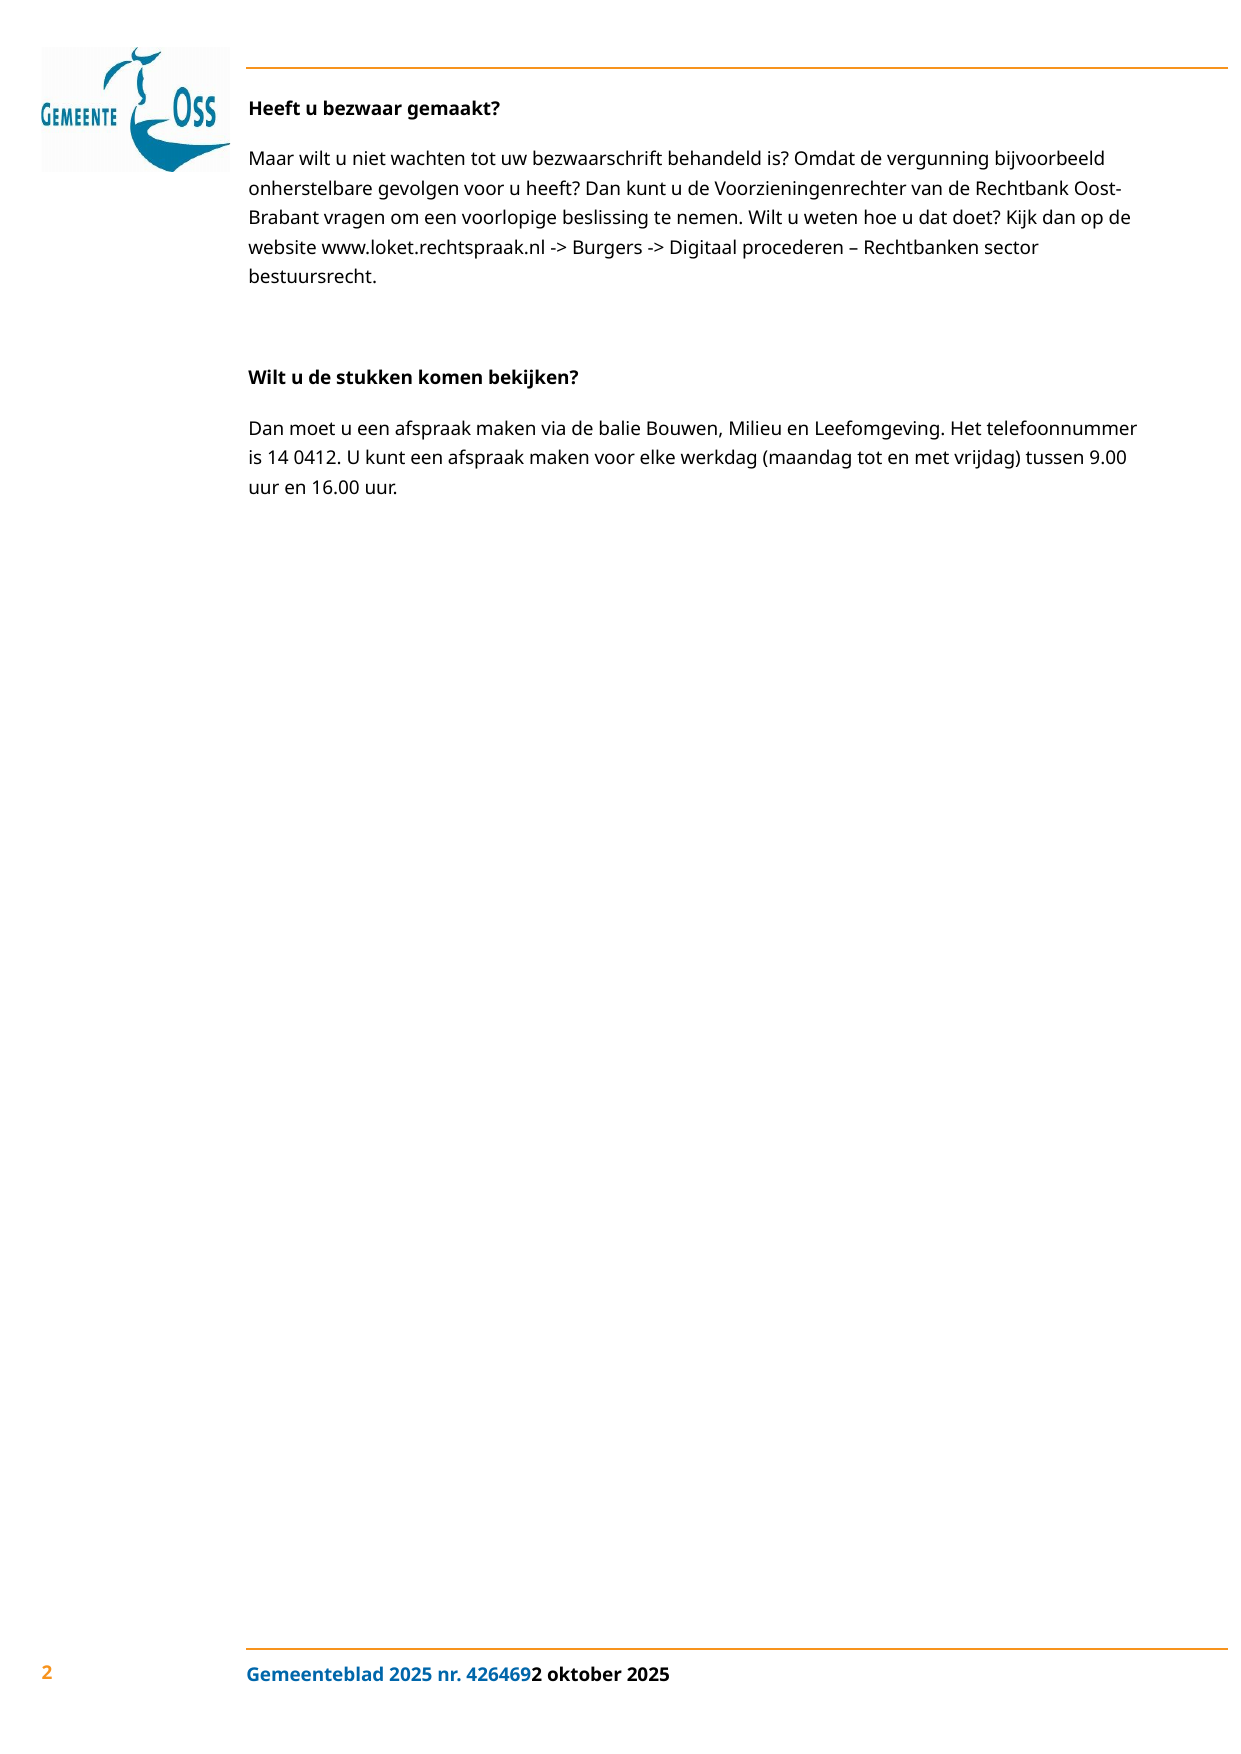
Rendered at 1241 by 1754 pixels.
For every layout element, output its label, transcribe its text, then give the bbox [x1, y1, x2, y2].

text Heeft u bezwaar gemaakt? [248, 95, 1152, 121]
text Maar wilt u niet wachten tot uw bezwaarschrift behandeld is? Omdat de vergunning bijvoorbeeld onherstelbare gevolgen voor u heeft? Dan kunt u de Voorzieningenrechter van de Rechtbank Oost-Brabant vragen om een voorlopige beslissing te nemen. Wilt u weten hoe u dat doet? Kijk dan op de website www.loket.rechtspraak.nl -> Burgers -> Digitaal procederen – Rechtbanken sector bestuursrecht. [248, 145, 1152, 289]
text Dan moet u een afspraak maken via de balie Bouwen, Milieu en Leefomgeving. Het telefoonnummer is 14 0412. U kunt een afspraak maken voor elke werkdag (maandag tot en met vrijdag) tussen 9.00 uur en 16.00 uur. [248, 415, 1152, 500]
picture [41, 47, 231, 172]
text Wilt u de stukken komen bekijken? [248, 364, 1152, 390]
